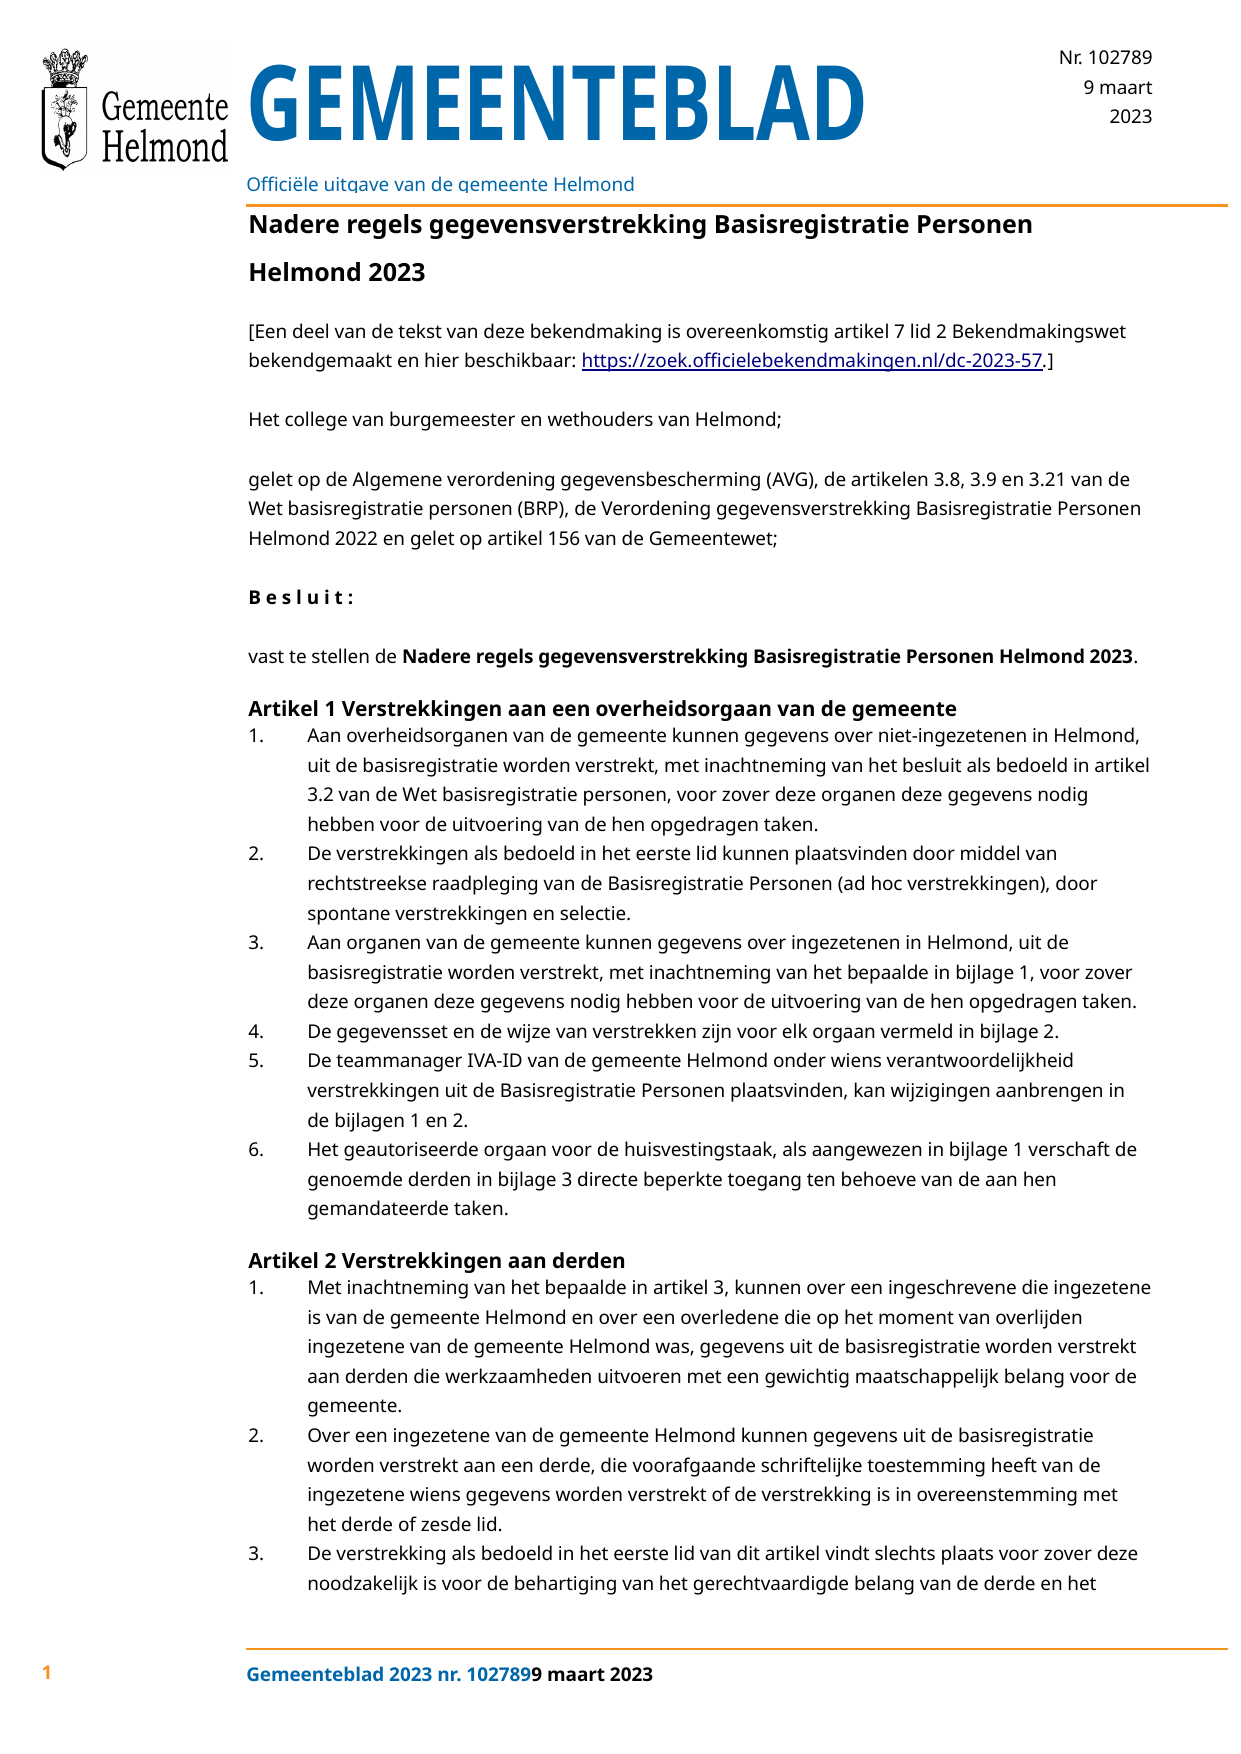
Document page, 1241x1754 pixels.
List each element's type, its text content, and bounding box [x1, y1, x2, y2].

list Met inachtneming van het bepaalde in artikel 3, kunnen over een ingeschrevene die ingezetene is van de gemeente Helmond en over een overledene die op het moment van overlijden ingezetene van de gemeente Helmond was, gegevens uit de basisregistratie worden verstrekt aan derden die werkzaamheden uitvoeren met een gewichtig maatschappelijk belang voor de gemeente. [248, 1274, 1152, 1418]
text vast te stellen de Nadere regels gegevensverstrekking Basisregistratie Personen Helmond 2023. [248, 643, 1152, 669]
text [Een deel van de tekst van deze bekendmaking is overeenkomstig artikel 7 lid 2 Bekendmakingswet bekendgemaakt en hier beschikbaar: https://zoek.officielebekendmakingen.nl/dc-2023-57.] [248, 318, 1152, 373]
list De verstrekkingen als bedoeld in het eerste lid kunnen plaatsvinden door middel van rechtstreekse raadpleging van de Basisregistratie Personen (ad hoc verstrekkingen), door spontane verstrekkingen en selectie. [248, 841, 1152, 925]
text Nadere regels gegevensverstrekking Basisregistratie Personen Helmond 2023 [248, 207, 1152, 288]
picture [41, 47, 231, 172]
text Het college van burgemeester en wethouders van Helmond; [248, 407, 1152, 432]
list Over een ingezetene van de gemeente Helmond kunnen gegevens uit de basisregistratie worden verstrekt aan een derde, die voorafgaande schriftelijke toestemming heeft van de ingezetene wiens gegevens worden verstrekt of de verstrekking is in overeenstemming met het derde of zesde lid. [248, 1422, 1152, 1537]
list De gegevensset en de wijze van verstrekken zijn voor elk orgaan vermeld in bijlage 2. [248, 1018, 1152, 1044]
list Aan overheidsorganen van de gemeente kunnen gegevens over niet-ingezetenen in Helmond, uit de basisregistratie worden verstrekt, met inachtneming van het besluit als bedoeld in artikel 3.2 van de Wet basisregistratie personen, voor zover deze organen deze gegevens nodig hebben voor de uitvoering van de hen opgedragen taken. [248, 722, 1152, 837]
list Het geautoriseerde orgaan voor de huisvestingstaak, als aangewezen in bijlage 1 verschaft de genoemde derden in bijlage 3 directe beperkte toegang ten behoeve van de aan hen gemandateerde taken. [248, 1136, 1152, 1221]
list De teammanager IVA-ID van de gemeente Helmond onder wiens verantwoordelijkheid verstrekkingen uit de Basisregistratie Personen plaatsvinden, kan wijzigingen aanbrengen in de bijlagen 1 en 2. [248, 1048, 1152, 1132]
text Artikel 2 Verstrekkingen aan derden [248, 1246, 1152, 1274]
text gelet op de Algemene verordening gegevensbescherming (AVG), de artikelen 3.8, 3.9 en 3.21 van de Wet basisregistratie personen (BRP), de Verordening gegevensverstrekking Basisregistratie Personen Helmond 2022 en gelet op artikel 156 van de Gemeentewet; [248, 466, 1152, 551]
list De verstrekking als bedoeld in het eerste lid van dit artikel vindt slechts plaats voor zover deze noodzakelijk is voor de behartiging van het gerechtvaardigde belang van de derde en het [248, 1541, 1152, 1596]
text B e s l u i t : [248, 584, 1152, 610]
text Artikel 1 Verstrekkingen aan een overheidsorgaan van de gemeente [248, 694, 1152, 722]
list Aan organen van de gemeente kunnen gegevens over ingezetenen in Helmond, uit de basisregistratie worden verstrekt, met inachtneming van het bepaalde in bijlage 1, voor zover deze organen deze gegevens nodig hebben voor de uitvoering van de hen opgedragen taken. [248, 929, 1152, 1014]
